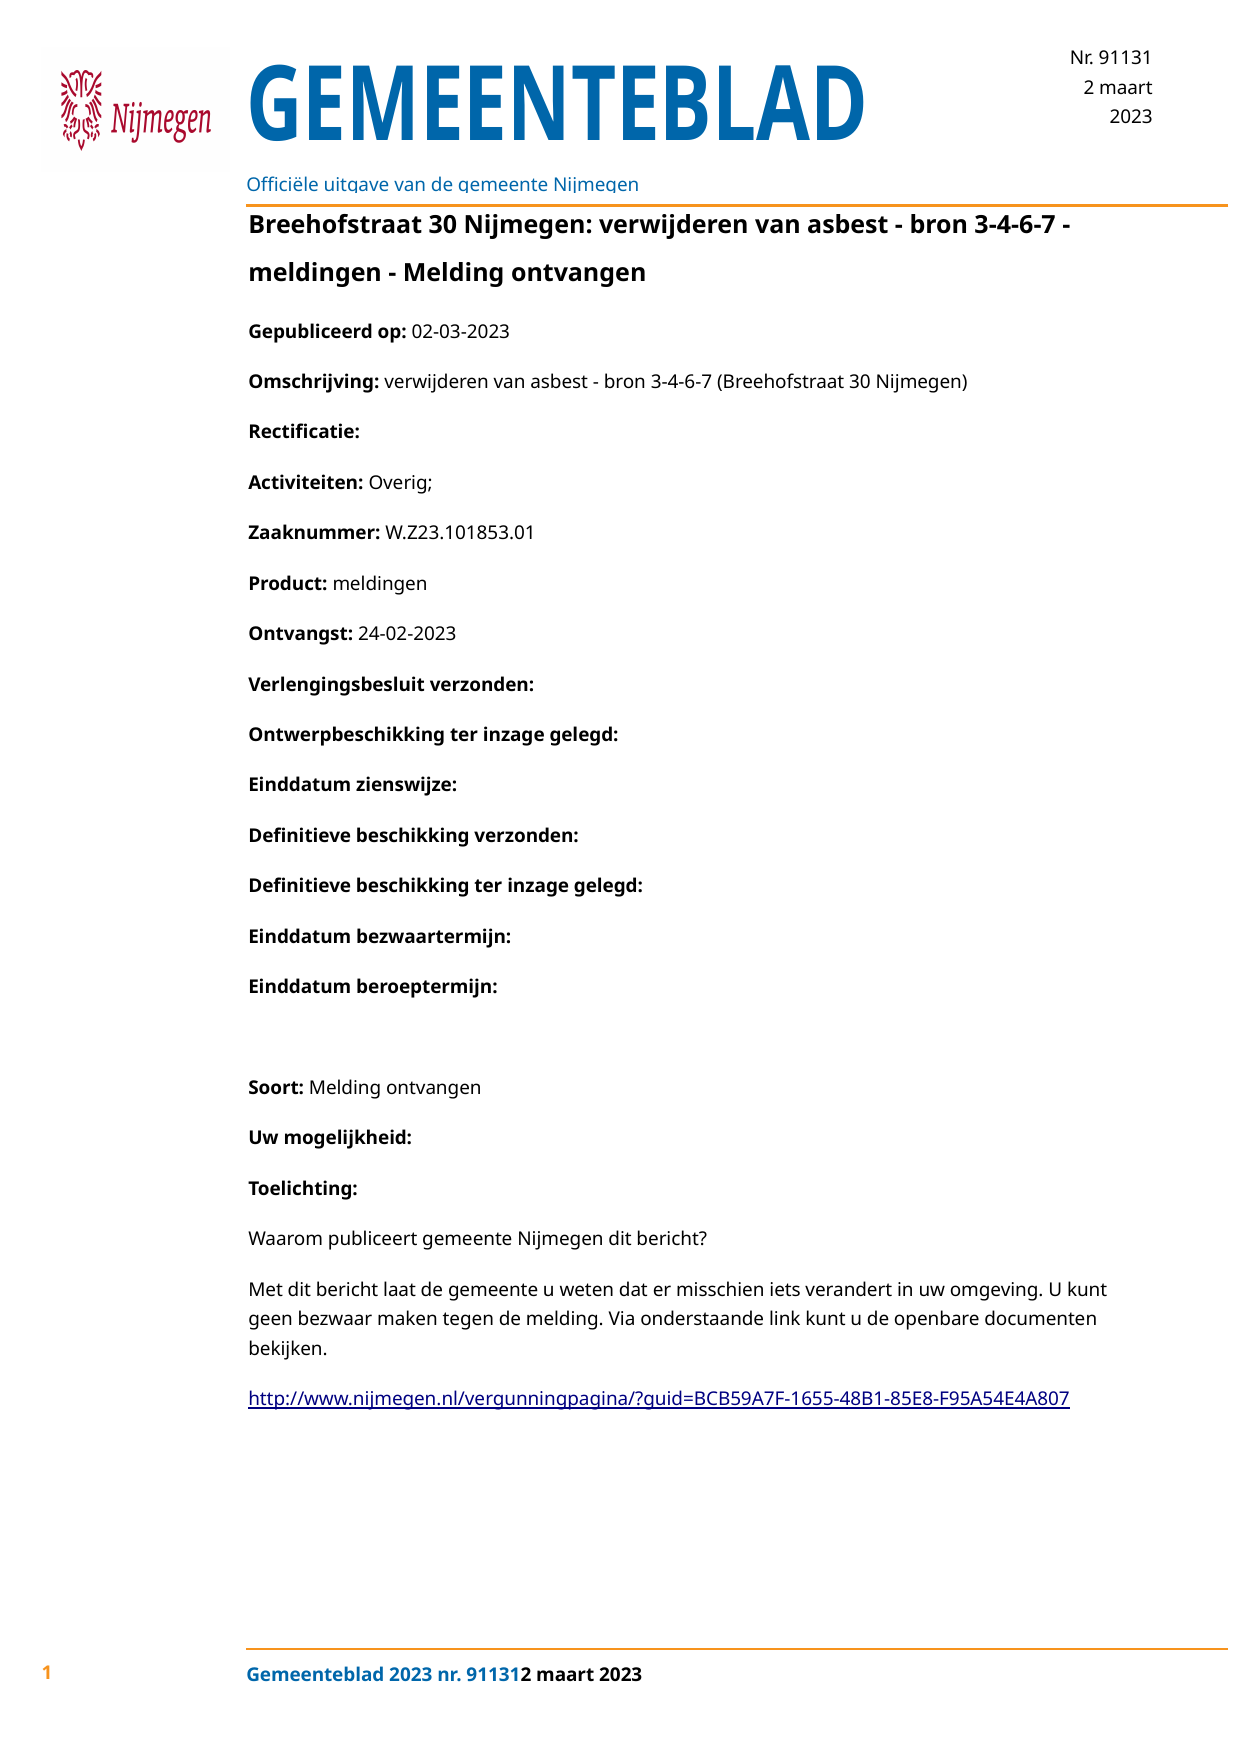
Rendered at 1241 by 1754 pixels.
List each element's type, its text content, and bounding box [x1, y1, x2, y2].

text http://www.nijmegen.nl/vergunningpagina/?guid=BCB59A7F-1655-48B1-85E8-F95A54E4A807 [248, 1385, 1152, 1411]
picture [41, 47, 231, 172]
text Rectificatie: [248, 419, 1152, 444]
text Gepubliceerd op: 02-03-2023 [248, 318, 1152, 344]
text Einddatum bezwaartermijn: [248, 923, 1152, 949]
text Definitieve beschikking ter inzage gelegd: [248, 872, 1152, 898]
text Breehofstraat 30 Nijmegen: verwijderen van asbest - bron 3-4-6-7 - meldingen - Melding ontvangen [248, 207, 1152, 288]
text Uw mogelijkheid: [248, 1124, 1152, 1150]
text Definitieve beschikking verzonden: [248, 822, 1152, 848]
text Soort: Melding ontvangen [248, 1074, 1152, 1100]
text Verlengingsbesluit verzonden: [248, 671, 1152, 697]
text Waarom publiceert gemeente Nijmegen dit bericht? [248, 1225, 1152, 1251]
text Omschrijving: verwijderen van asbest - bron 3-4-6-7 (Breehofstraat 30 Nijmegen) [248, 368, 1152, 394]
text Activiteiten: Overig; [248, 469, 1152, 495]
text Einddatum beroeptermijn: [248, 973, 1152, 999]
text Met dit bericht laat de gemeente u weten dat er misschien iets verandert in uw omgeving. U kunt geen bezwaar maken tegen de melding. Via onderstaande link kunt u de openbare documenten bekijken. [248, 1276, 1152, 1361]
text Ontvangst: 24-02-2023 [248, 620, 1152, 646]
text Product: meldingen [248, 570, 1152, 596]
text Toelichting: [248, 1175, 1152, 1201]
text Zaaknummer: W.Z23.101853.01 [248, 519, 1152, 545]
text Einddatum zienswijze: [248, 772, 1152, 797]
text Ontwerpbeschikking ter inzage gelegd: [248, 721, 1152, 747]
